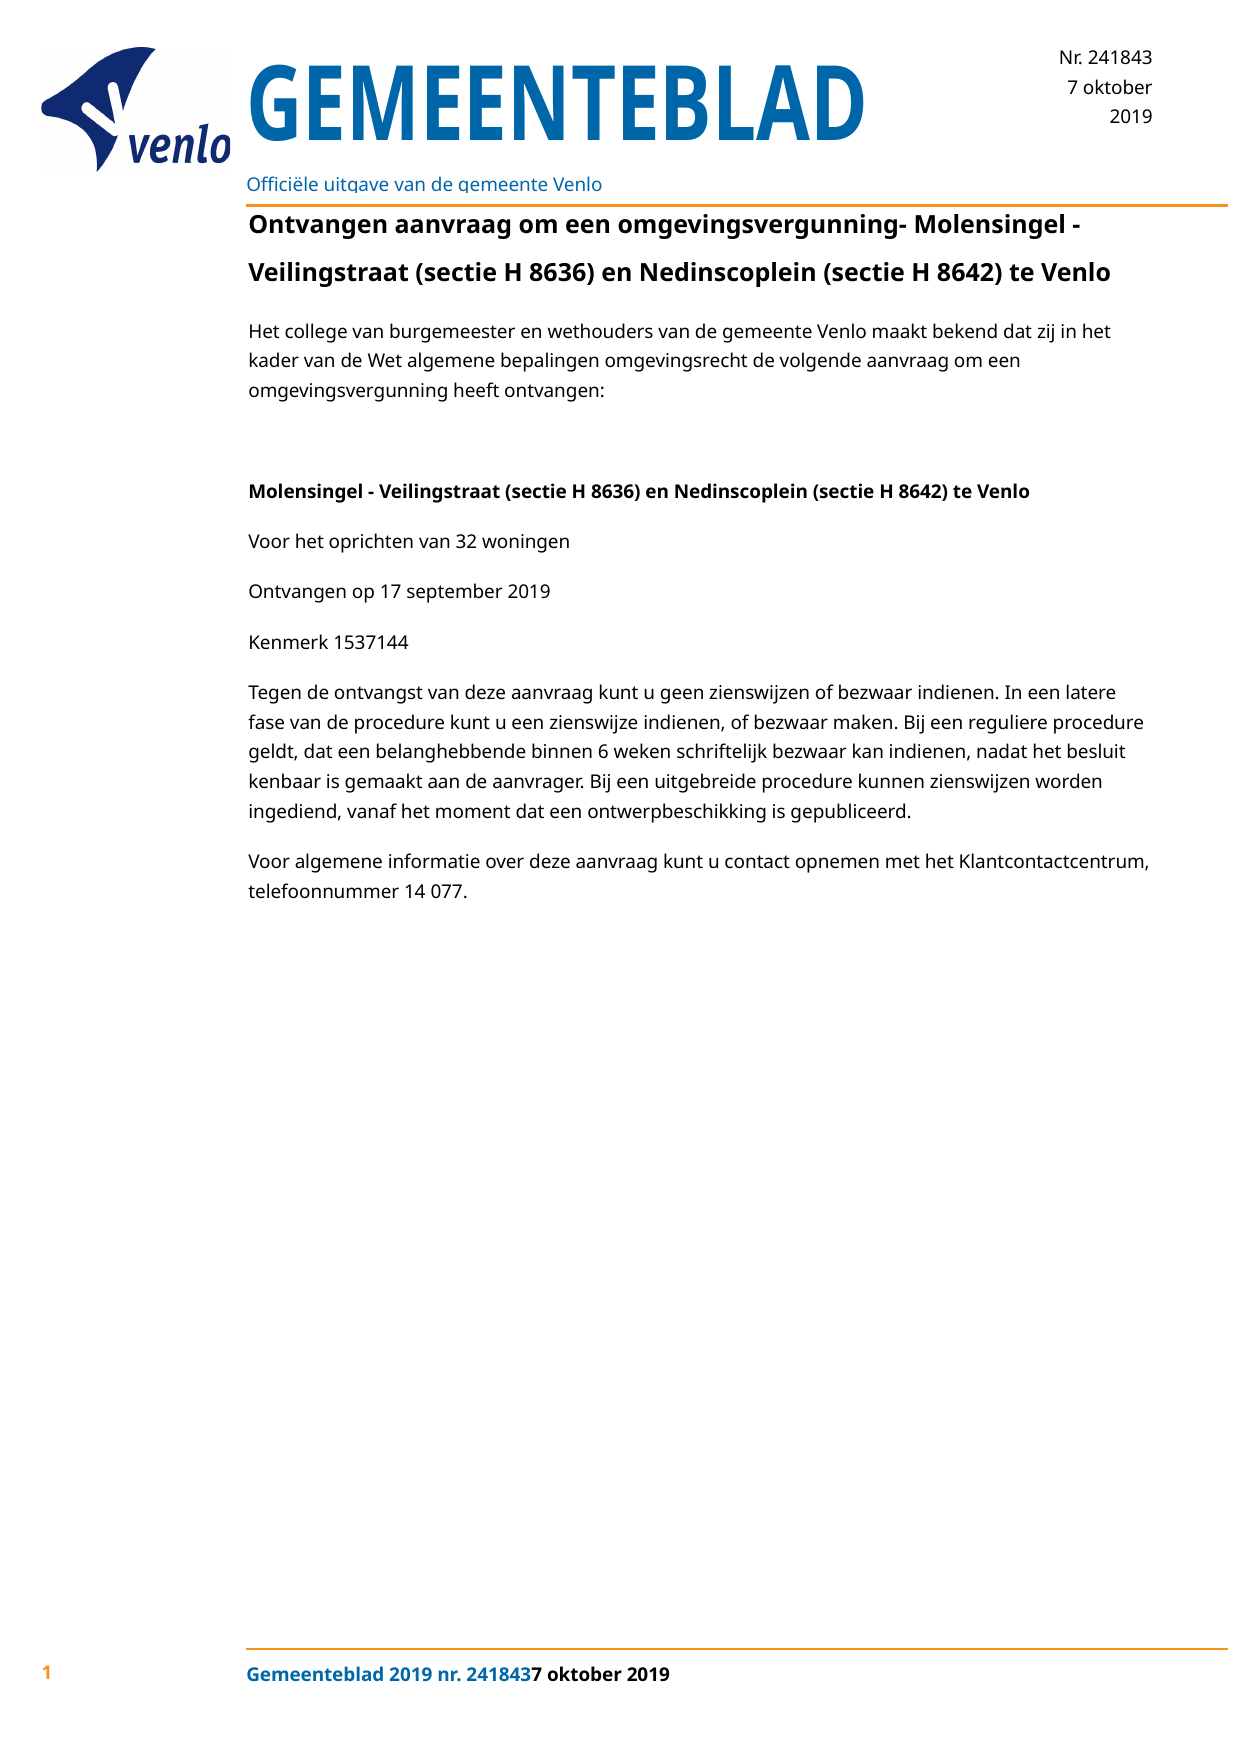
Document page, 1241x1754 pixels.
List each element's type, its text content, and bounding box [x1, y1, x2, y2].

text Kenmerk 1537144 [248, 629, 1152, 655]
text Tegen de ontvangst van deze aanvraag kunt u geen zienswijzen of bezwaar indienen. In een latere fase van de procedure kunt u een zienswijze indienen, of bezwaar maken. Bij een reguliere procedure geldt, dat een belanghebbende binnen 6 weken schriftelijk bezwaar kan indienen, nadat het besluit kenbaar is gemaakt aan de aanvrager. Bij een uitgebreide procedure kunnen zienswijzen worden ingediend, vanaf het moment dat een ontwerpbeschikking is gepubliceerd. [248, 679, 1152, 824]
text Voor het oprichten van 32 woningen [248, 528, 1152, 554]
text Molensingel - Veilingstraat (sectie H 8636) en Nedinscoplein (sectie H 8642) te Venlo [248, 478, 1152, 504]
text Ontvangen aanvraag om een omgevingsvergunning- Molensingel - Veilingstraat (sectie H 8636) en Nedinscoplein (sectie H 8642) te Venlo [248, 207, 1152, 288]
text Voor algemene informatie over deze aanvraag kunt u contact opnemen met het Klantcontactcentrum, telefoonnummer 14 077. [248, 848, 1152, 904]
text Ontvangen op 17 september 2019 [248, 579, 1152, 604]
text Het college van burgemeester en wethouders van de gemeente Venlo maakt bekend dat zij in het kader van de Wet algemene bepalingen omgevingsrecht de volgende aanvraag om een omgevingsvergunning heeft ontvangen: [248, 318, 1152, 403]
picture [41, 47, 231, 172]
